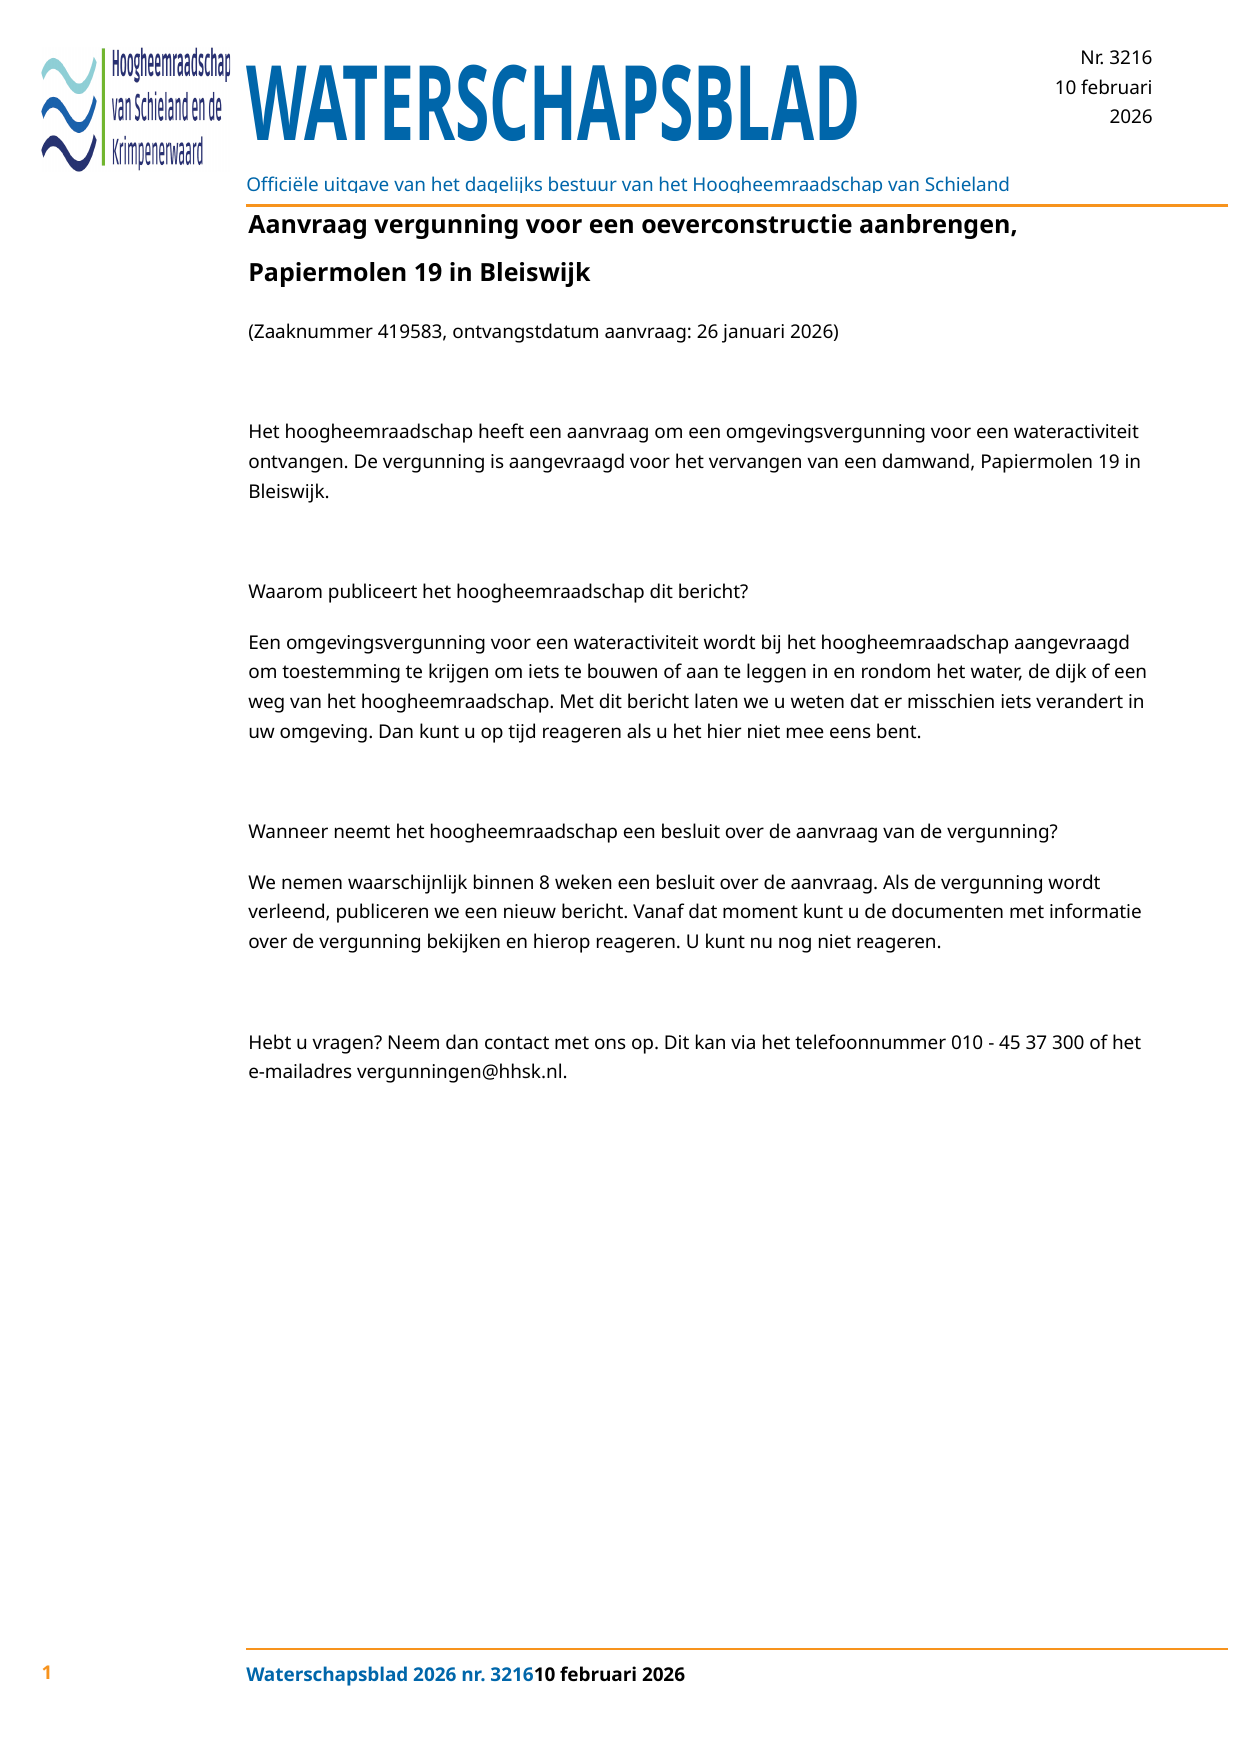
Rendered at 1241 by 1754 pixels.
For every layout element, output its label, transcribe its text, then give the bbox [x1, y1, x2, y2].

text Waarom publiceert het hoogheemraadschap dit bericht? [248, 579, 1152, 604]
text Een omgevingsvergunning voor een wateractiviteit wordt bij het hoogheemraadschap aangevraagd om toestemming te krijgen om iets te bouwen of aan te leggen in en rondom het water, de dijk of een weg van het hoogheemraadschap. Met dit bericht laten we u weten dat er misschien iets verandert in uw omgeving. Dan kunt u op tijd reageren als u het hier niet mee eens bent. [248, 629, 1152, 744]
text (Zaaknummer 419583, ontvangstdatum aanvraag: 26 januari 2026) [248, 318, 1152, 344]
text We nemen waarschijnlijk binnen 8 weken een besluit over de aanvraag. Als de vergunning wordt verleend, publiceren we een nieuw bericht. Vanaf dat moment kunt u de documenten met informatie over de vergunning bekijken en hierop reageren. U kunt nu nog niet reageren. [248, 869, 1152, 954]
text Het hoogheemraadschap heeft een aanvraag om een omgevingsvergunning voor een wateractiviteit ontvangen. De vergunning is aangevraagd voor het vervangen van een damwand, Papiermolen 19 in Bleiswijk. [248, 419, 1152, 504]
picture [41, 47, 231, 172]
text Aanvraag vergunning voor een oeverconstructie aanbrengen, Papiermolen 19 in Bleiswijk [248, 207, 1152, 288]
text Hebt u vragen? Neem dan contact met ons op. Dit kan via het telefoonnummer 010 - 45 37 300 of het e-mailadres vergunningen@hhsk.nl. [248, 1029, 1152, 1084]
text Wanneer neemt het hoogheemraadschap een besluit over de aanvraag van de vergunning? [248, 819, 1152, 844]
